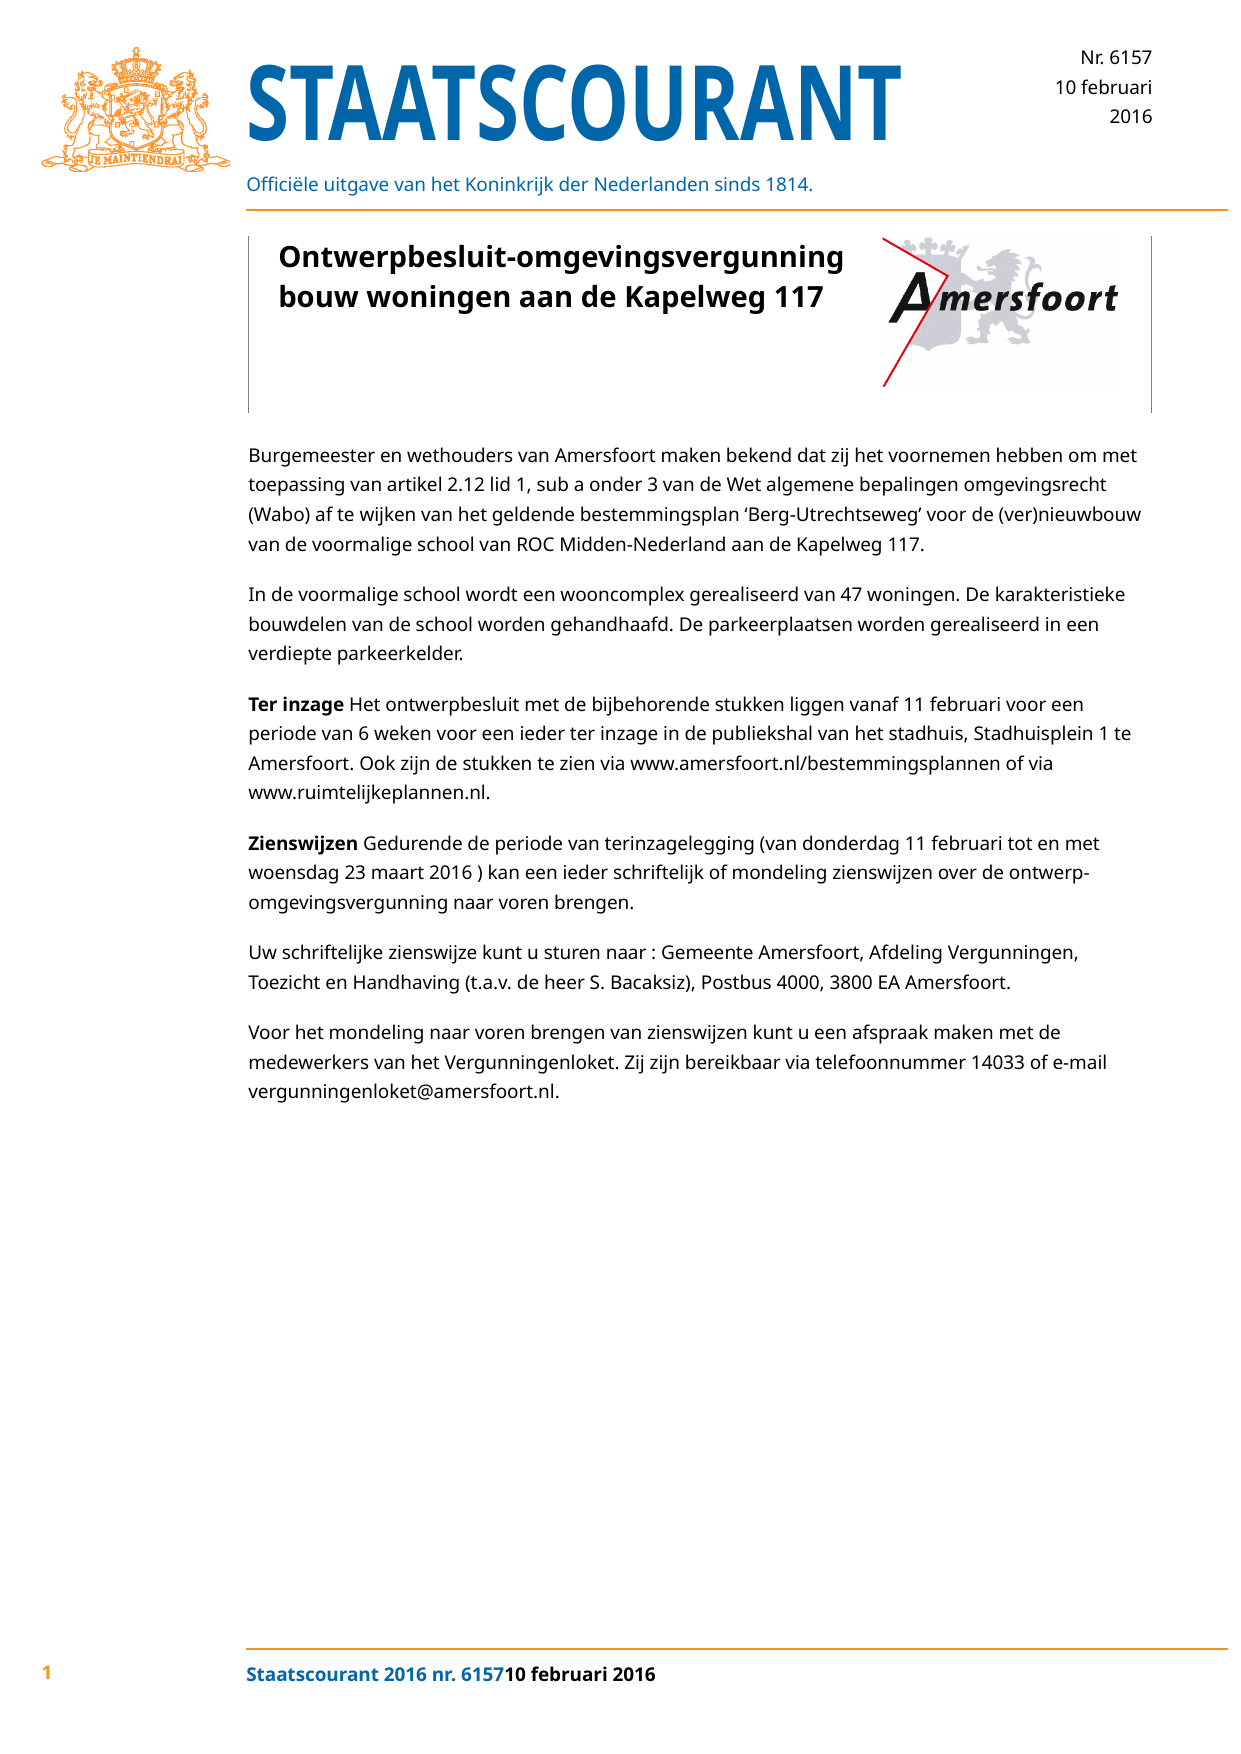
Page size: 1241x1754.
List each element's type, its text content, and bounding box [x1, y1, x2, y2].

text Voor het mondeling naar voren brengen van zienswijzen kunt u een afspraak maken met de medewerkers van het Vergunningenloket. Zij zijn bereikbaar via telefoonnummer 14033 of e-mail vergunningenloket@amersfoort.nl. [248, 1019, 1152, 1104]
table_header Ontwerpbesluit-omgevingsvergunning bouw woningen aan de Kapelweg 117 [249, 236, 850, 413]
text Ter inzage Het ontwerpbesluit met de bijbehorende stukken liggen vanaf 11 februari voor een periode van 6 weken voor een ieder ter inzage in de publiekshal van het stadhuis, Stadhuisplein 1 te Amersfoort. Ook zijn de stukken te zien via www.amersfoort.nl/bestemmingsplannen of via www.ruimtelijkeplannen.nl. [248, 691, 1152, 805]
picture [882, 236, 1119, 387]
text Burgemeester en wethouders van Amersfoort maken bekend dat zij het voornemen hebben om met toepassing van artikel 2.12 lid 1, sub a onder 3 van de Wet algemene bepalingen omgevingsrecht (Wabo) af te wijken van het geldende bestemmingsplan ‘Berg-Utrechtseweg’ voor de (ver)nieuwbouw van de voormalige school van ROC Midden-Nederland aan de Kapelweg 117. [248, 442, 1152, 557]
table_header [850, 236, 1151, 413]
text Zienswijzen Gedurende de periode van terinzagelegging (van donderdag 11 februari tot en met woensdag 23 maart 2016 ) kan een ieder schriftelijk of mondeling zienswijzen over de ontwerp-omgevingsvergunning naar voren brengen. [248, 830, 1152, 915]
text In de voormalige school wordt een wooncomplex gerealiseerd van 47 woningen. De karakteristieke bouwdelen van de school worden gehandhaafd. De parkeerplaatsen worden gerealiseerd in een verdiepte parkeerkelder. [248, 581, 1152, 666]
picture [41, 47, 231, 172]
text Uw schriftelijke zienswijze kunt u sturen naar : Gemeente Amersfoort, Afdeling Vergunningen, Toezicht en Handhaving (t.a.v. de heer S. Bacaksiz), Postbus 4000, 3800 EA Amersfoort. [248, 939, 1152, 995]
